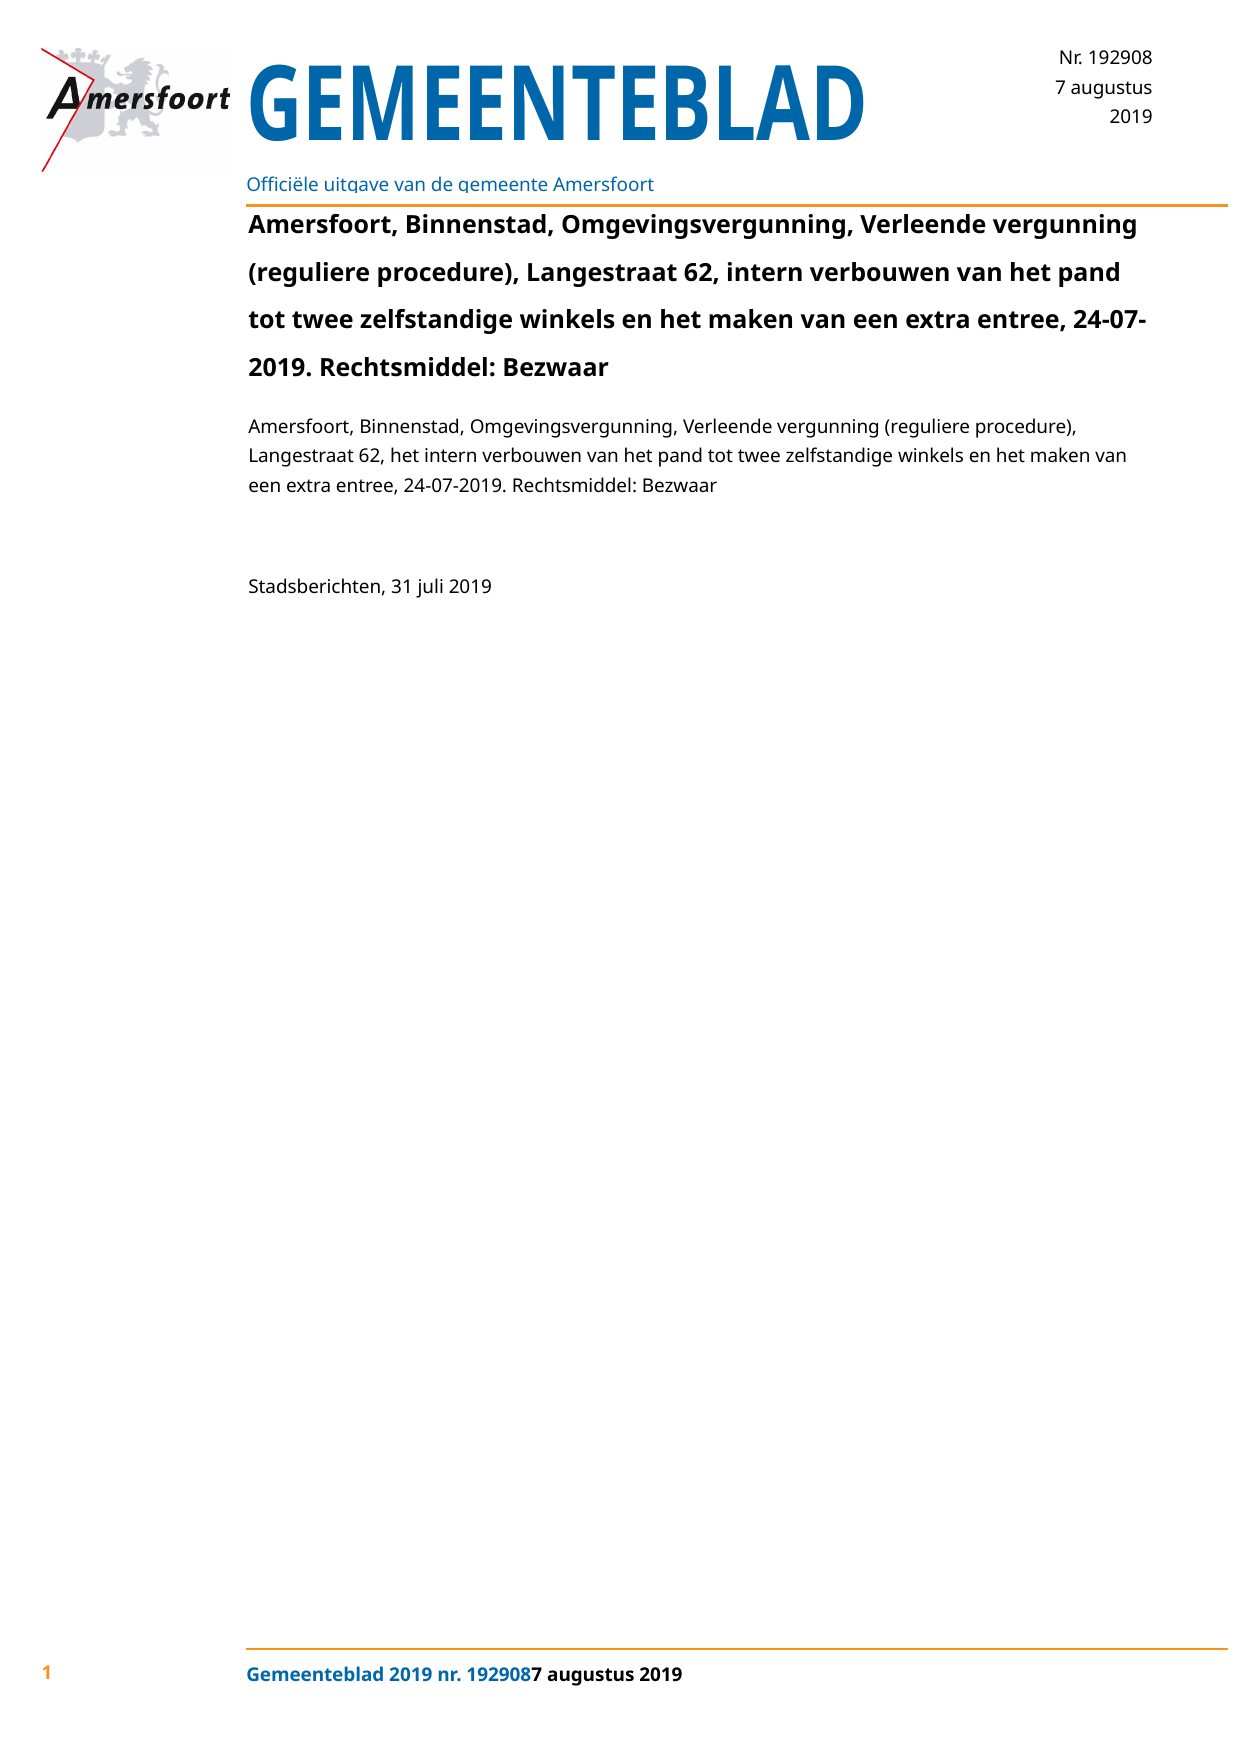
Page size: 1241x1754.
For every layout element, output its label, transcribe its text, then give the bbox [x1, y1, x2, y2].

picture [41, 47, 231, 172]
text Amersfoort, Binnenstad, Omgevingsvergunning, Verleende vergunning (reguliere procedure), Langestraat 62, het intern verbouwen van het pand tot twee zelfstandige winkels en het maken van een extra entree, 24-07-2019. Rechtsmiddel: Bezwaar [248, 413, 1152, 498]
text Amersfoort, Binnenstad, Omgevingsvergunning, Verleende vergunning (reguliere procedure), Langestraat 62, intern verbouwen van het pand tot twee zelfstandige winkels en het maken van een extra entree, 24-07-2019. Rechtsmiddel: Bezwaar [248, 207, 1152, 384]
text Stadsberichten, 31 juli 2019 [248, 573, 1152, 599]
